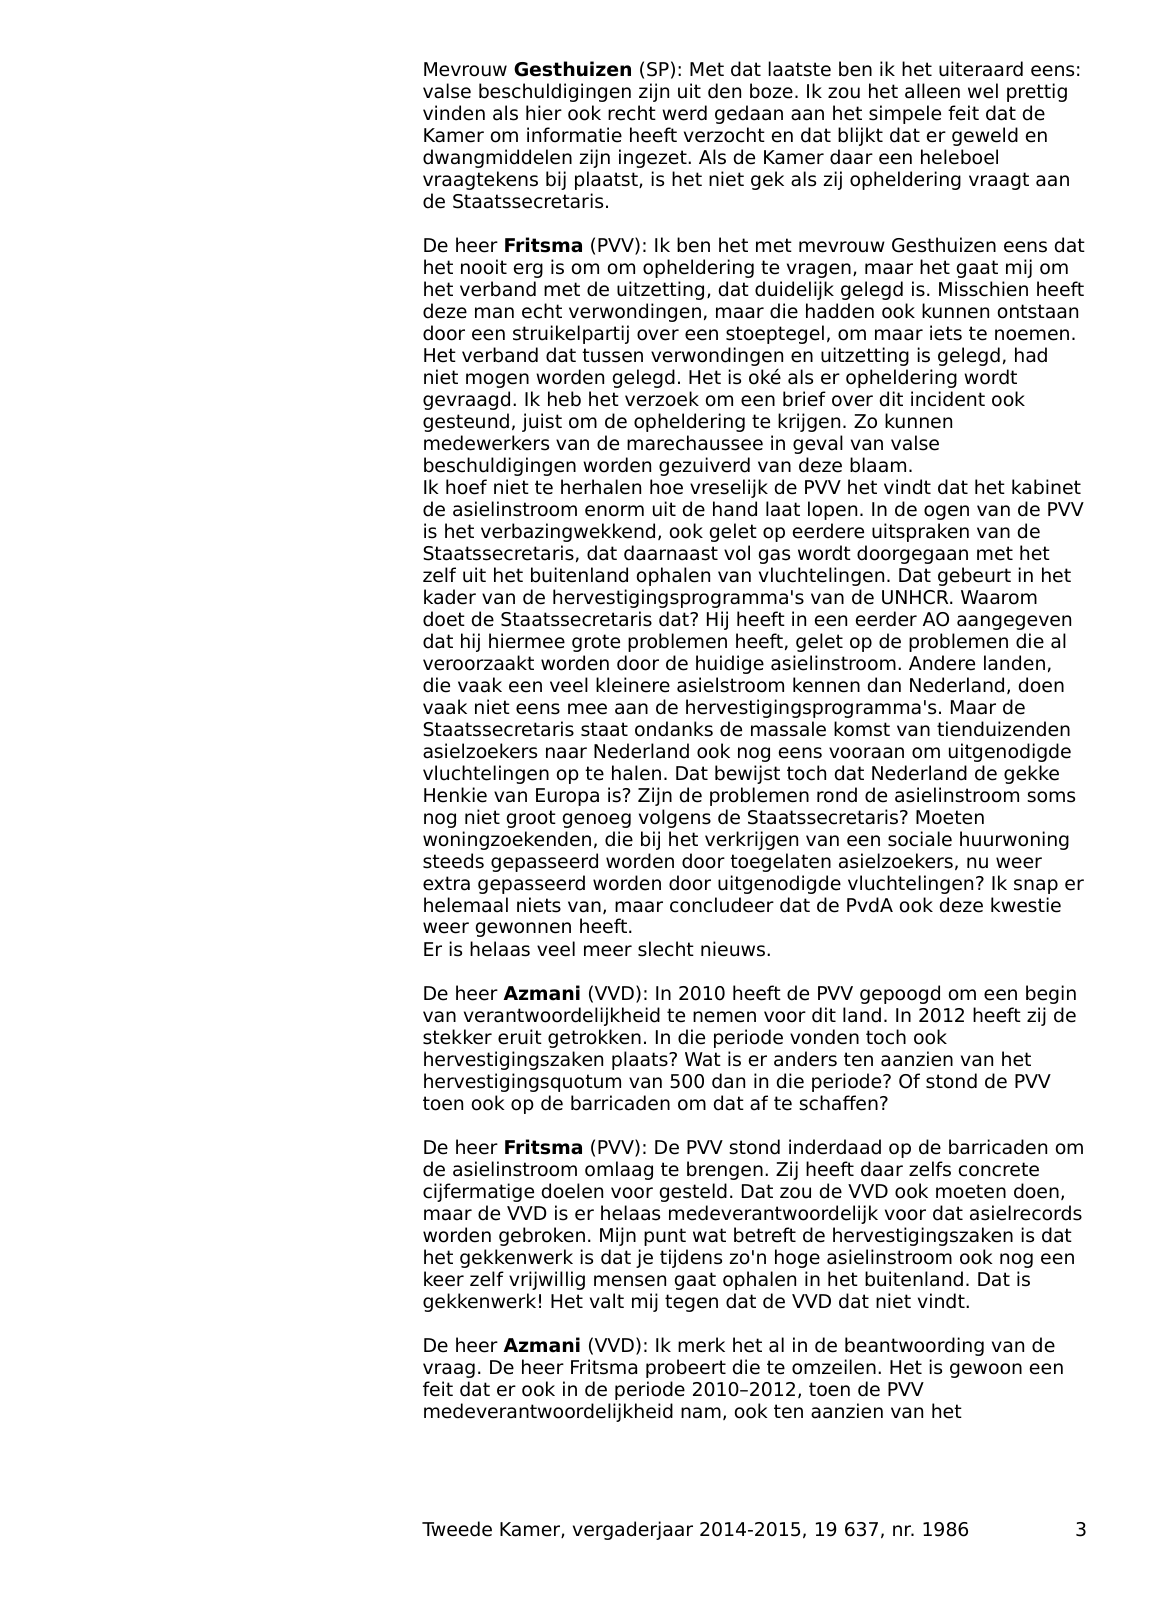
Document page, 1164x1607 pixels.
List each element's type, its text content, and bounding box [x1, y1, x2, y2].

text Er is helaas veel meer slecht nieuws. [422, 938, 1087, 960]
text De heer Azmani (VVD): In 2010 heeft de PVV gepoogd om een begin van verantwoordelijkheid te nemen voor dit land. In 2012 heeft zij de stekker eruit getrokken. In die periode vonden toch ook hervestigingszaken plaats? Wat is er anders ten aanzien van het hervestigingsquotum van 500 dan in die periode? Of stond de PVV toen ook op de barricaden om dat af te schaffen? [422, 983, 1087, 1114]
text De heer Fritsma (PVV): De PVV stond inderdaad op de barricaden om de asielinstroom omlaag te brengen. Zij heeft daar zelfs concrete cijfermatige doelen voor gesteld. Dat zou de VVD ook moeten doen, maar de VVD is er helaas medeverantwoordelijk voor dat asielrecords worden gebroken. Mijn punt wat betreft de hervestigingszaken is dat het gekkenwerk is dat je tijdens zo'n hoge asielinstroom ook nog een keer zelf vrijwillig mensen gaat ophalen in het buitenland. Dat is gekkenwerk! Het valt mij tegen dat de VVD dat niet vindt. [422, 1137, 1087, 1312]
text Ik hoef niet te herhalen hoe vreselijk de PVV het vindt dat het kabinet de asielinstroom enorm uit de hand laat lopen. In de ogen van de PVV is het verbazingwekkend, ook gelet op eerdere uitspraken van de Staatssecretaris, dat daarnaast vol gas wordt doorgegaan met het zelf uit het buitenland ophalen van vluchtelingen. Dat gebeurt in het kader van de hervestigingsprogramma's van de UNHCR. Waarom doet de Staatssecretaris dat? Hij heeft in een eerder AO aangegeven dat hij hiermee grote problemen heeft, gelet op de problemen die al veroorzaakt worden door de huidige asielinstroom. Andere landen, die vaak een veel kleinere asielstroom kennen dan Nederland, doen vaak niet eens mee aan de hervestigingsprogramma's. Maar de Staatssecretaris staat ondanks de massale komst van tienduizenden asielzoekers naar Nederland ook nog eens vooraan om uitgenodigde vluchtelingen op te halen. Dat bewijst toch dat Nederland de gekke Henkie van Europa is? Zijn de problemen rond de asielinstroom soms nog niet groot genoeg volgens de Staatssecretaris? Moeten woningzoekenden, die bij het verkrijgen van een sociale huurwoning steeds gepasseerd worden door toegelaten asielzoekers, nu weer extra gepasseerd worden door uitgenodigde vluchtelingen? Ik snap er helemaal niets van, maar concludeer dat de PvdA ook deze kwestie weer gewonnen heeft. [422, 477, 1087, 938]
text Mevrouw Gesthuizen (SP): Met dat laatste ben ik het uiteraard eens: valse beschuldigingen zijn uit den boze. Ik zou het alleen wel prettig vinden als hier ook recht werd gedaan aan het simpele feit dat de Kamer om informatie heeft verzocht en dat blijkt dat er geweld en dwangmiddelen zijn ingezet. Als de Kamer daar een heleboel vraagtekens bij plaatst, is het niet gek als zij opheldering vraagt aan de Staatssecretaris. [422, 59, 1087, 213]
text De heer Fritsma (PVV): Ik ben het met mevrouw Gesthuizen eens dat het nooit erg is om om opheldering te vragen, maar het gaat mij om het verband met de uitzetting, dat duidelijk gelegd is. Misschien heeft deze man echt verwondingen, maar die hadden ook kunnen ontstaan door een struikelpartij over een stoeptegel, om maar iets te noemen. Het verband dat tussen verwondingen en uitzetting is gelegd, had niet mogen worden gelegd. Het is oké als er opheldering wordt gevraagd. Ik heb het verzoek om een brief over dit incident ook gesteund, juist om de opheldering te krijgen. Zo kunnen medewerkers van de marechaussee in geval van valse beschuldigingen worden gezuiverd van deze blaam. [422, 235, 1087, 477]
text De heer Azmani (VVD): Ik merk het al in de beantwoording van de vraag. De heer Fritsma probeert die te omzeilen. Het is gewoon een feit dat er ook in de periode 2010–2012, toen de PVV medeverantwoordelijkheid nam, ook ten aanzien van het [422, 1335, 1087, 1423]
